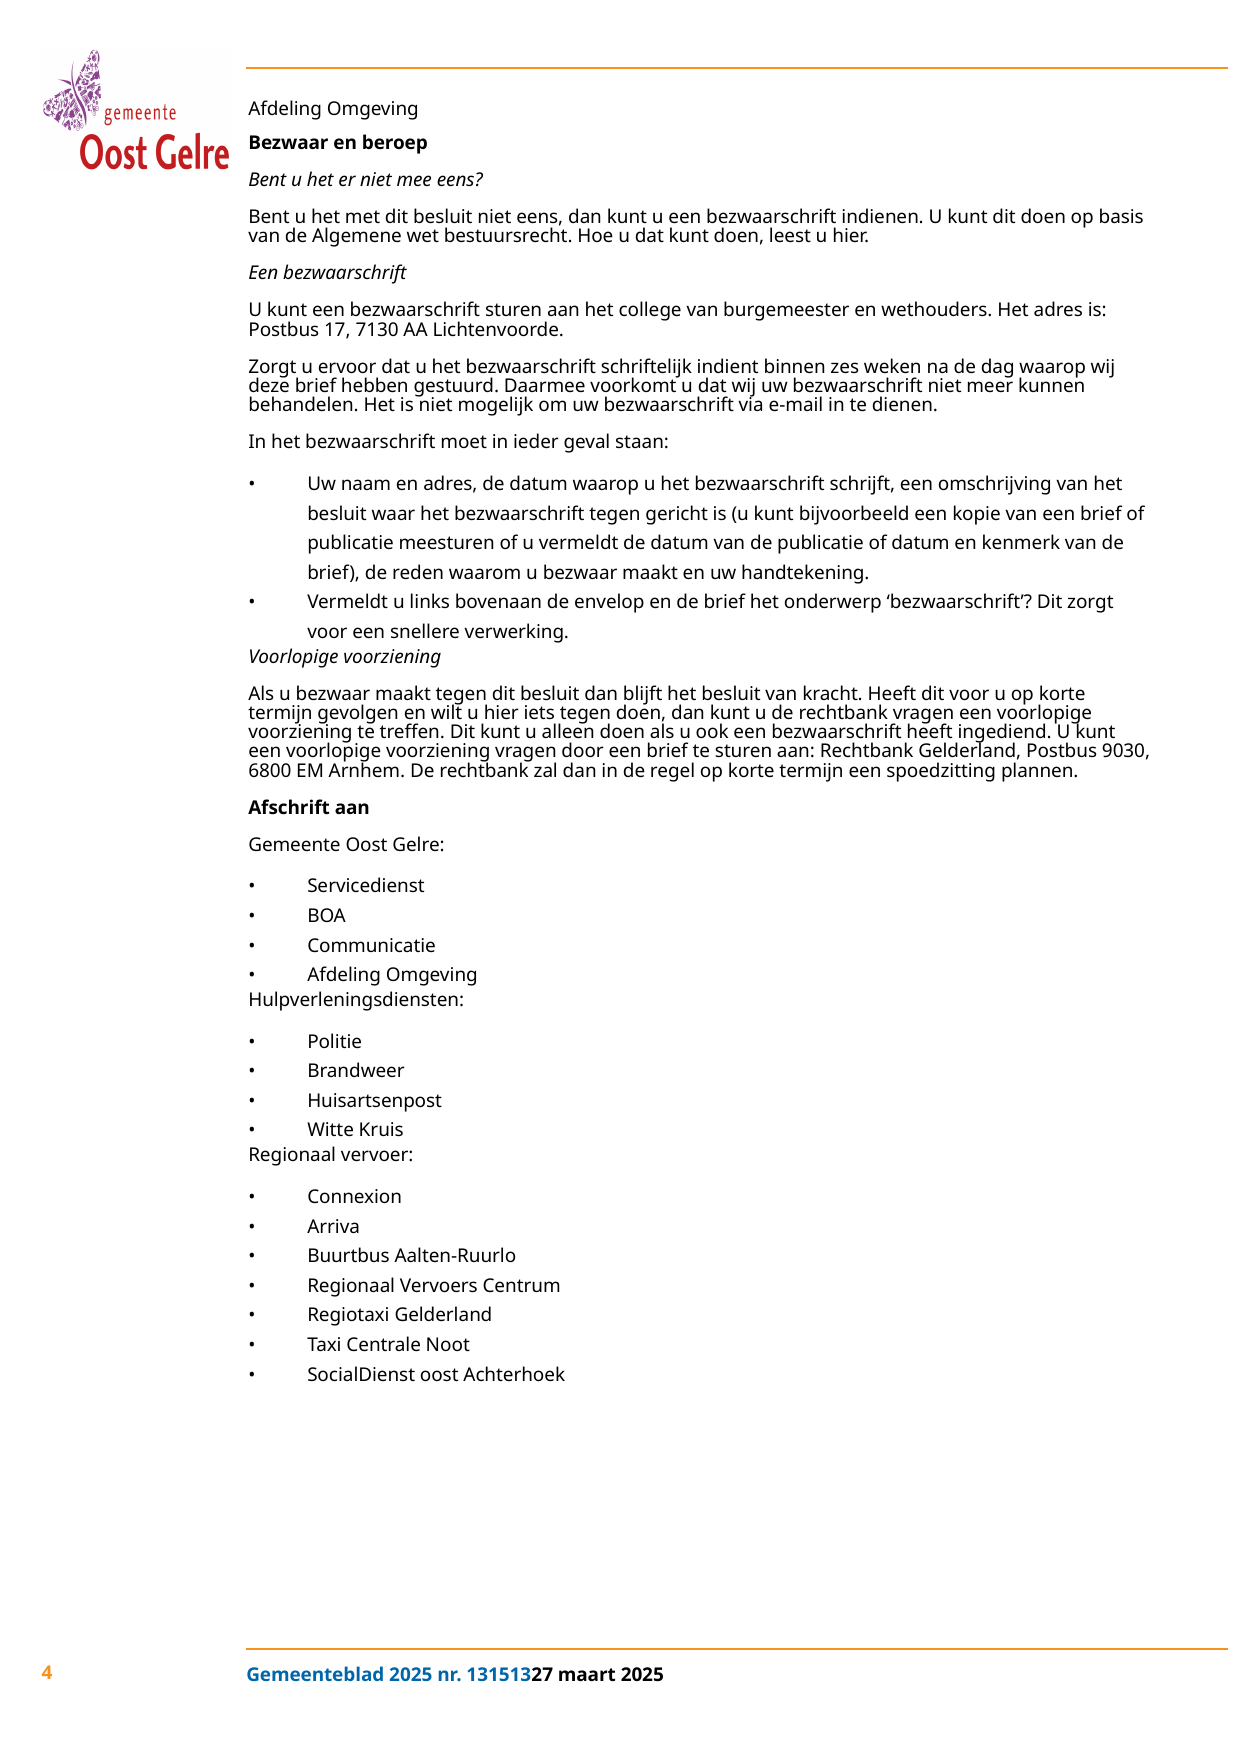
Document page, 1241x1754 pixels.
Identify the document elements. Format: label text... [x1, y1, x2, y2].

list Afdeling Omgeving [248, 961, 1152, 987]
list Buurtbus Aalten-Ruurlo [248, 1242, 1152, 1268]
text Afschrift aan [248, 799, 1152, 818]
text Bezwaar en beroep [248, 134, 1152, 153]
list Witte Kruis [248, 1117, 1152, 1142]
text Zorgt u ervoor dat u het bezwaarschrift schriftelijk indient binnen zes weken na de dag waarop wij deze brief hebben gestuurd. Daarmee voorkomt u dat wij uw bezwaarschrift niet meer kunnen behandelen. Het is niet mogelijk om uw bezwaarschrift via e-mail in te dienen. [248, 358, 1152, 415]
list Servicedienst [248, 873, 1152, 898]
list Uw naam en adres, de datum waarop u het bezwaarschrift schrijft, een omschrijving van het besluit waar het bezwaarschrift tegen gericht is (u kunt bijvoorbeeld een kopie van een brief of publicatie meesturen of u vermeldt de datum van de publicatie of datum en kenmerk van de brief), de reden waarom u bezwaar maakt en uw handtekening. [248, 470, 1152, 584]
list Huisartsenpost [248, 1087, 1152, 1113]
text Als u bezwaar maakt tegen dit besluit dan blijft het besluit van kracht. Heeft dit voor u op korte termijn gevolgen en wilt u hier iets tegen doen, dan kunt u de rechtbank vragen een voorlopige voorziening te treffen. Dit kunt u alleen doen als u ook een bezwaarschrift heeft ingediend. U kunt een voorlopige voorziening vragen door een brief te sturen aan: Rechtbank Gelderland, Postbus 9030, 6800 EM Arnhem. De rechtbank zal dan in de regel op korte termijn een spoedzitting plannen. [248, 684, 1152, 781]
list BOA [248, 902, 1152, 928]
text Regionaal vervoer: [248, 1146, 1152, 1166]
list Arriva [248, 1213, 1152, 1238]
text Gemeente Oost Gelre: [248, 836, 1152, 855]
text Afdeling Omgeving [248, 95, 1152, 121]
list SocialDienst oost Achterhoek [248, 1361, 1152, 1386]
list Vermeldt u links bovenaan de envelop en de brief het onderwerp ‘bezwaarschrift’? Dit zorgt voor een snellere verwerking. [248, 588, 1152, 644]
list Regionaal Vervoers Centrum [248, 1272, 1152, 1298]
list Connexion [248, 1183, 1152, 1209]
list Taxi Centrale Noot [248, 1331, 1152, 1357]
picture [41, 47, 231, 172]
text U kunt een bezwaarschrift sturen aan het college van burgemeester en wethouders. Het adres is: Postbus 17, 7130 AA Lichtenvoorde. [248, 301, 1152, 340]
text Voorlopige voorziening [248, 648, 1152, 667]
text In het bezwaarschrift moet in ieder geval staan: [248, 433, 1152, 452]
list Politie [248, 1028, 1152, 1054]
list Regiotaxi Gelderland [248, 1302, 1152, 1327]
list Communicatie [248, 932, 1152, 957]
list Brandweer [248, 1057, 1152, 1083]
text Bent u het met dit besluit niet eens, dan kunt u een bezwaarschrift indienen. U kunt dit doen op basis van de Algemene wet bestuursrecht. Hoe u dat kunt doen, leest u hier. [248, 208, 1152, 247]
text Bent u het er niet mee eens? [248, 171, 1152, 190]
text Hulpverleningsdiensten: [248, 991, 1152, 1010]
text Een bezwaarschrift [248, 264, 1152, 284]
